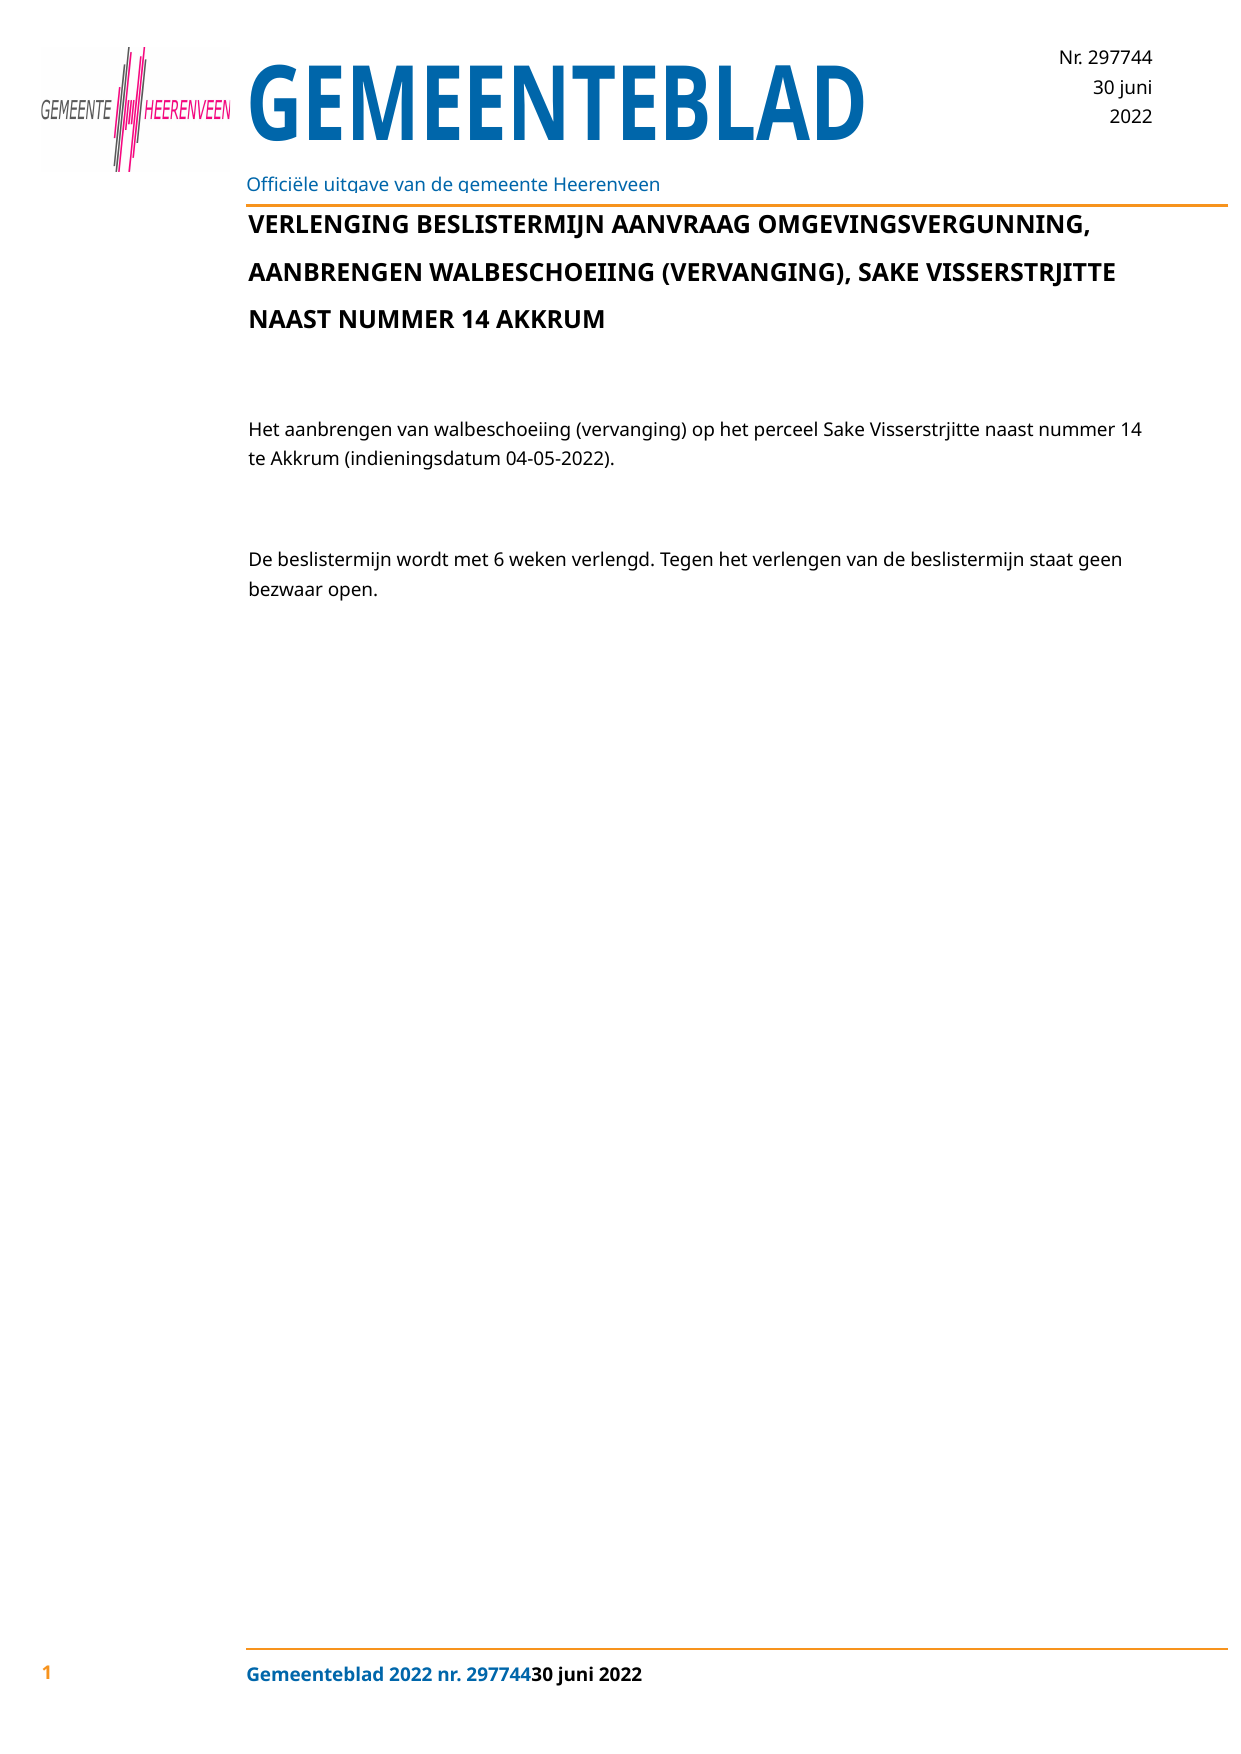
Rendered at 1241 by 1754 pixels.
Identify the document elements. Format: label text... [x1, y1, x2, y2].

text Het aanbrengen van walbeschoeiing (vervanging) op het perceel Sake Visserstrjitte naast nummer 14 te Akkrum (indieningsdatum 04-05-2022). [248, 416, 1152, 471]
picture [41, 47, 231, 172]
text De beslistermijn wordt met 6 weken verlengd. Tegen het verlengen van de beslistermijn staat geen bezwaar open. [248, 546, 1152, 602]
text VERLENGING BESLISTERMIJN AANVRAAG OMGEVINGSVERGUNNING, AANBRENGEN WALBESCHOEIING (VERVANGING), SAKE VISSERSTRJITTE NAAST NUMMER 14 AKKRUM [248, 207, 1152, 336]
